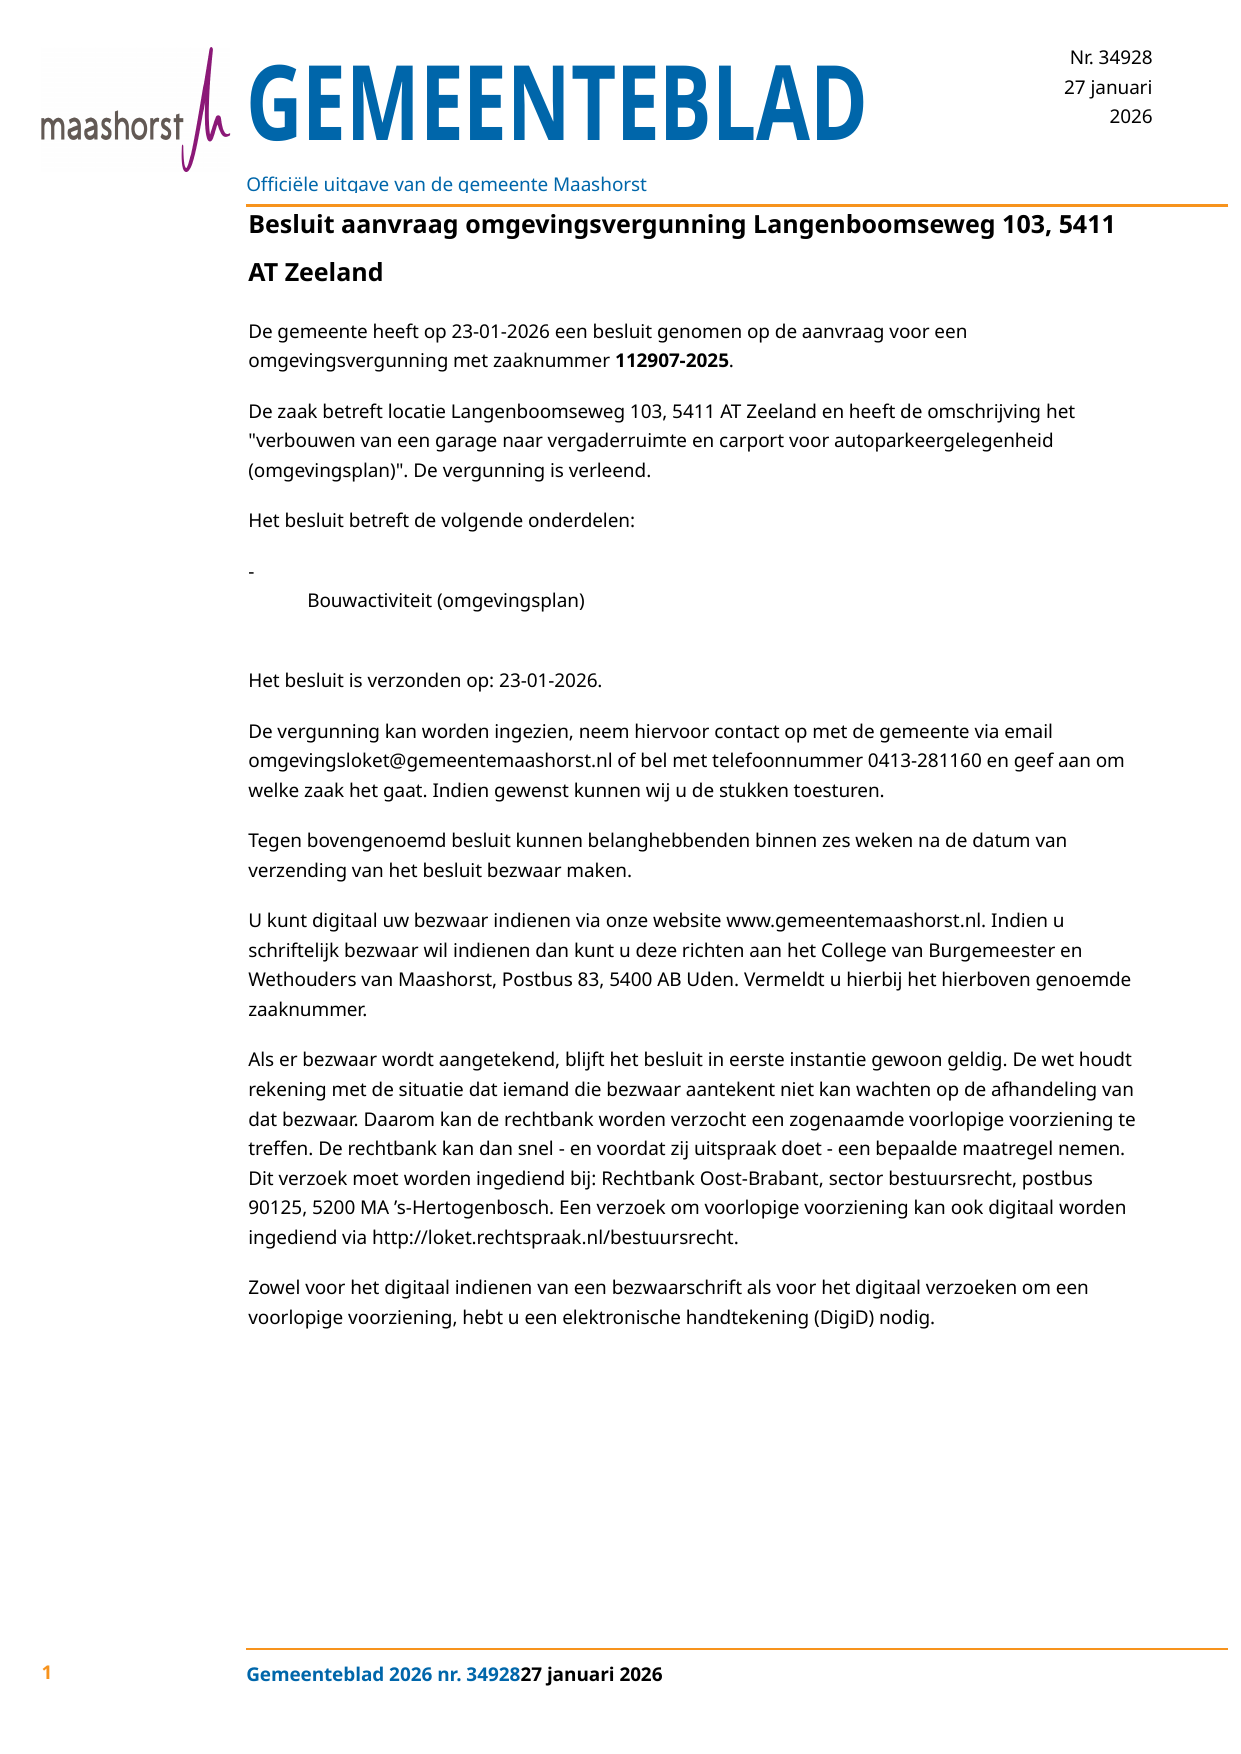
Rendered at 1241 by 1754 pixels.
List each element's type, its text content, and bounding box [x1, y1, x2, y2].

picture [41, 47, 231, 172]
text De zaak betreft locatie Langenboomseweg 103, 5411 AT Zeeland en heeft de omschrijving het "verbouwen van een garage naar vergaderruimte en carport voor autoparkeergelegenheid (omgevingsplan)". De vergunning is verleend. [248, 398, 1152, 483]
text Het besluit betreft de volgende onderdelen: [248, 507, 1152, 533]
text De gemeente heeft op 23-01-2026 een besluit genomen op de aanvraag voor een omgevingsvergunning met zaaknummer 112907-2025. [248, 318, 1152, 373]
text Zowel voor het digitaal indienen van een bezwaarschrift als voor het digitaal verzoeken om een voorlopige voorziening, hebt u een elektronische handtekening (DigiD) nodig. [248, 1274, 1152, 1330]
text Besluit aanvraag omgevingsvergunning Langenboomseweg 103, 5411 AT Zeeland [248, 207, 1152, 288]
list Bouwactiviteit (omgevingsplan) [248, 587, 1152, 613]
text U kunt digitaal uw bezwaar indienen via onze website www.gemeentemaashorst.nl. Indien u schriftelijk bezwaar wil indienen dan kunt u deze richten aan het College van Burgemeester en Wethouders van Maashorst, Postbus 83, 5400 AB Uden. Vermeldt u hierbij het hierboven genoemde zaaknummer. [248, 907, 1152, 1022]
text Het besluit is verzonden op: 23-01-2026. [248, 667, 1152, 693]
text De vergunning kan worden ingezien, neem hiervoor contact op met de gemeente via email omgevingsloket@gemeentemaashorst.nl of bel met telefoonnummer 0413-281160 en geef aan om welke zaak het gaat. Indien gewenst kunnen wij u de stukken toesturen. [248, 718, 1152, 803]
text Als er bezwaar wordt aangetekend, blijft het besluit in eerste instantie gewoon geldig. De wet houdt rekening met de situatie dat iemand die bezwaar aantekent niet kan wachten op de afhandeling van dat bezwaar. Daarom kan de rechtbank worden verzocht een zogenaamde voorlopige voorziening te treffen. De rechtbank kan dan snel - en voordat zij uitspraak doet - een bepaalde maatregel nemen. Dit verzoek moet worden ingediend bij: Rechtbank Oost-Brabant, sector bestuursrecht, postbus 90125, 5200 MA ’s-Hertogenbosch. Een verzoek om voorlopige voorziening kan ook digitaal worden ingediend via http://loket.rechtspraak.nl/bestuursrecht. [248, 1047, 1152, 1250]
text Tegen bovengenoemd besluit kunnen belanghebbenden binnen zes weken na de datum van verzending van het besluit bezwaar maken. [248, 827, 1152, 883]
